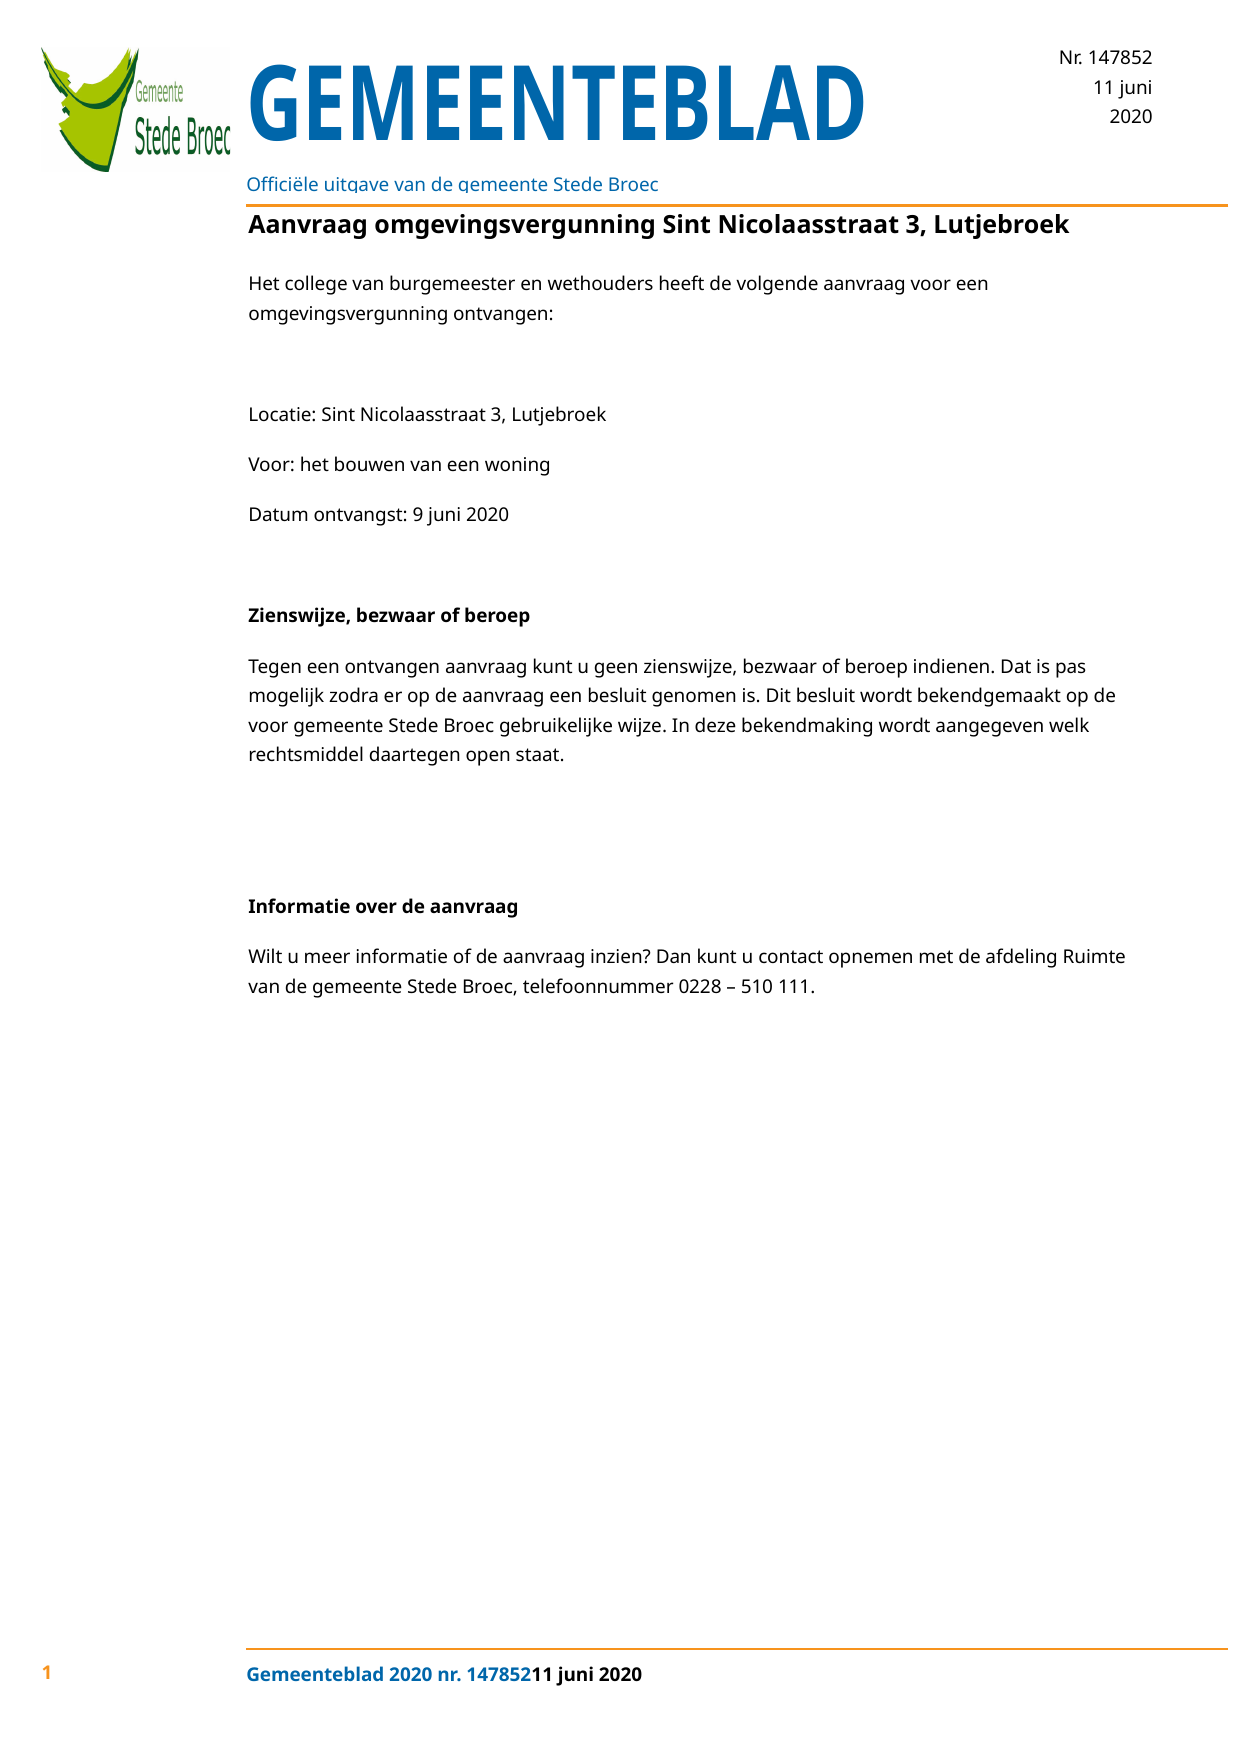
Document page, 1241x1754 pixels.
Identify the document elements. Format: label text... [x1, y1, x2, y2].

text Datum ontvangst: 9 juni 2020 [248, 502, 1152, 527]
text Voor: het bouwen van een woning [248, 451, 1152, 477]
picture [41, 47, 231, 172]
text Aanvraag omgevingsvergunning Sint Nicolaasstraat 3, Lutjebroek [248, 207, 1152, 241]
text Het college van burgemeester en wethouders heeft de volgende aanvraag voor een omgevingsvergunning ontvangen: [248, 270, 1152, 326]
text Informatie over de aanvraag [248, 893, 1152, 918]
text Locatie: Sint Nicolaasstraat 3, Lutjebroek [248, 401, 1152, 426]
text Tegen een ontvangen aanvraag kunt u geen zienswijze, bezwaar of beroep indienen. Dat is pas mogelijk zodra er op de aanvraag een besluit genomen is. Dit besluit wordt bekendgemaakt op de voor gemeente Stede Broec gebruikelijke wijze. In deze bekendmaking wordt aangegeven welk rechtsmiddel daartegen open staat. [248, 653, 1152, 767]
text Wilt u meer informatie of de aanvraag inzien? Dan kunt u contact opnemen met de afdeling Ruimte van de gemeente Stede Broec, telefoonnummer 0228 – 510 111. [248, 943, 1152, 998]
text Zienswijze, bezwaar of beroep [248, 602, 1152, 628]
